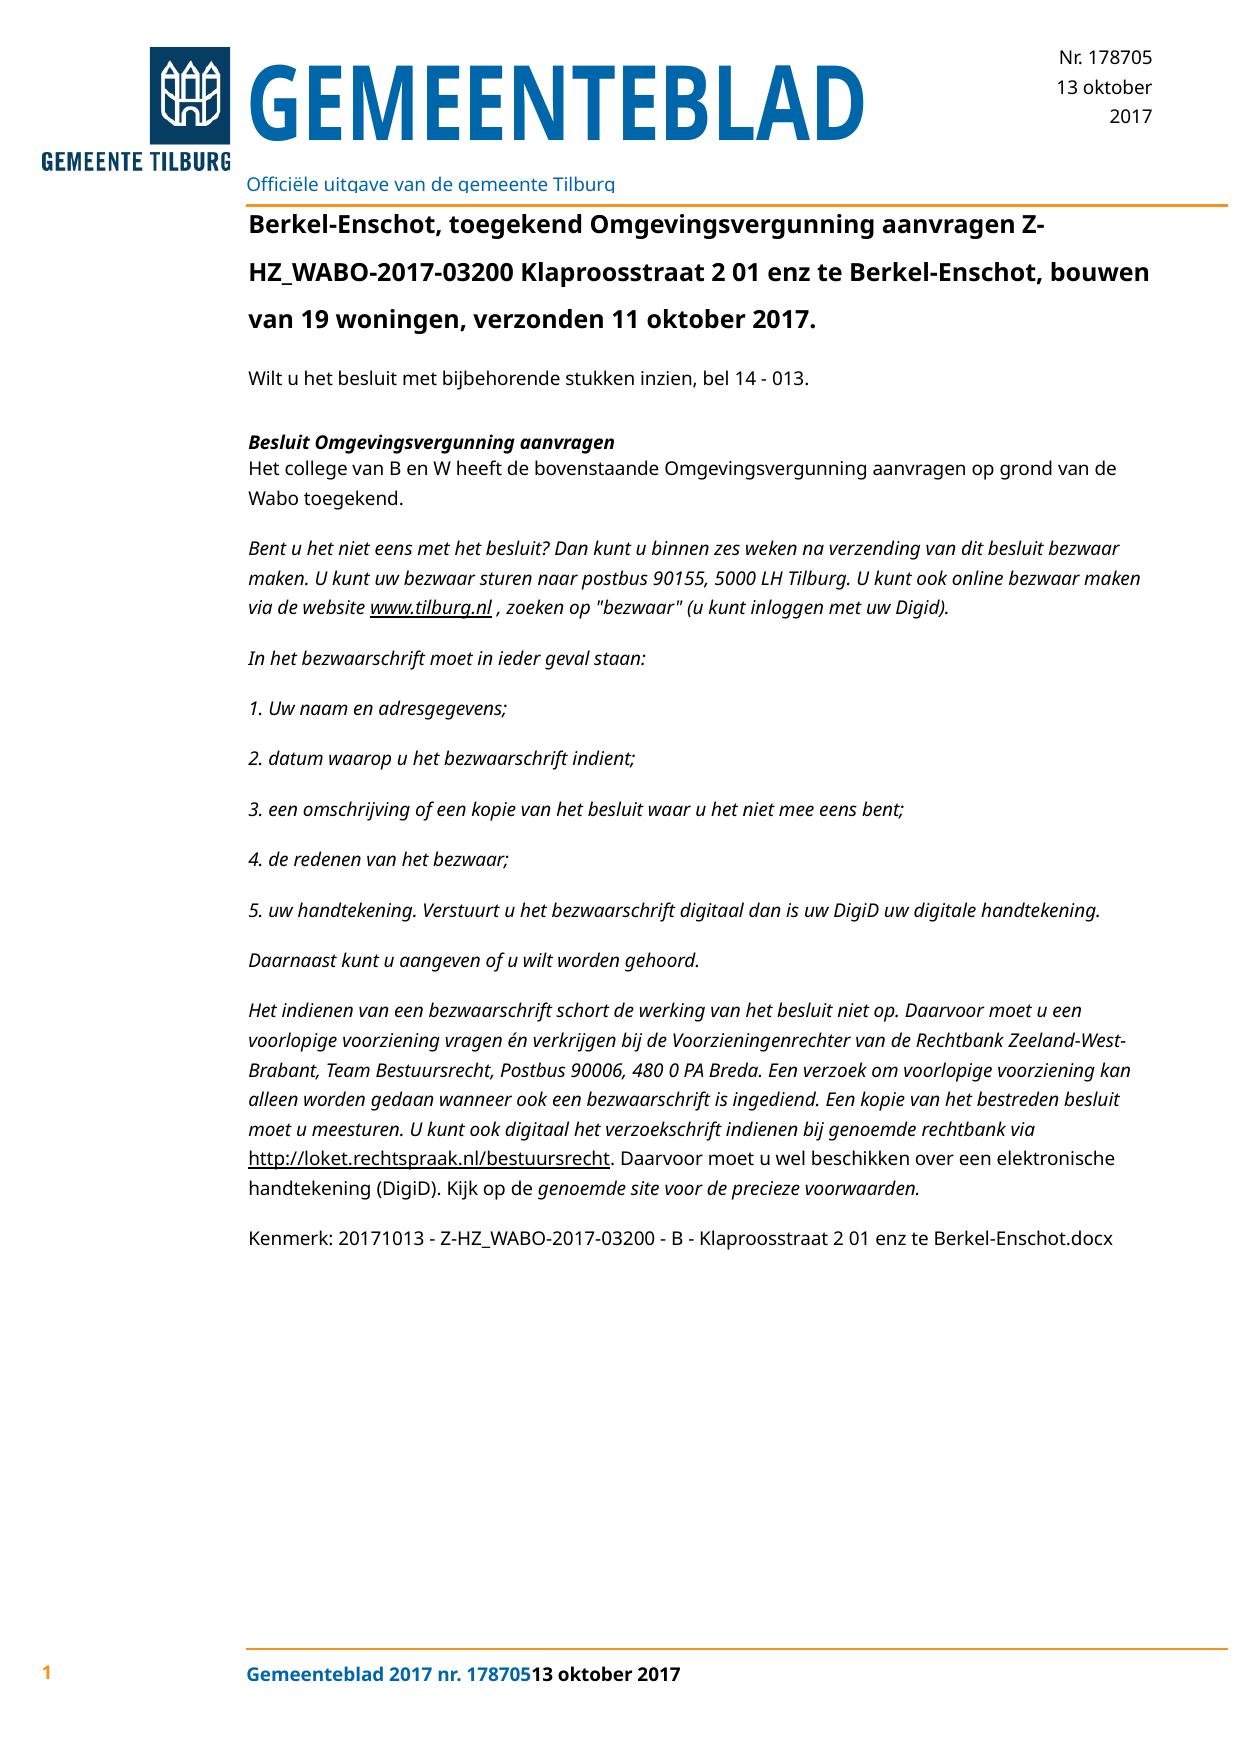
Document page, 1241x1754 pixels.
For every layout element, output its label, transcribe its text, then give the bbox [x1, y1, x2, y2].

text Daarnaast kunt u aangeven of u wilt worden gehoord. [248, 947, 1152, 973]
picture [41, 47, 231, 172]
text 2. datum waarop u het bezwaarschrift indient; [248, 746, 1152, 771]
text 1. Uw naam en adresgegevens; [248, 695, 1152, 721]
text 4. de redenen van het bezwaar; [248, 846, 1152, 872]
text Bent u het niet eens met het besluit? Dan kunt u binnen zes weken na verzending van dit besluit bezwaar maken. U kunt uw bezwaar sturen naar postbus 90155, 5000 LH Tilburg. U kunt ook online bezwaar maken via de website www.tilburg.nl , zoeken op "bezwaar" (u kunt inloggen met uw Digid). [248, 535, 1152, 620]
text 5. uw handtekening. Verstuurt u het bezwaarschrift digitaal dan is uw DigiD uw digitale handtekening. [248, 897, 1152, 923]
text 3. een omschrijving of een kopie van het besluit waar u het niet mee eens bent; [248, 796, 1152, 822]
text Wilt u het besluit met bijbehorende stukken inzien, bel 14 - 013. [248, 366, 1152, 391]
text Het indienen van een bezwaarschrift schort de werking van het besluit niet op. Daarvoor moet u een voorlopige voorziening vragen én verkrijgen bij de Voorzieningenrechter van de Rechtbank Zeeland-West-Brabant, Team Bestuursrecht, Postbus 90006, 480 0 PA Breda. Een verzoek om voorlopige voorziening kan alleen worden gedaan wanneer ook een bezwaarschrift is ingediend. Een kopie van het bestreden besluit moet u meesturen. U kunt ook digitaal het verzoekschrift indienen bij genoemde rechtbank via http://loket.rechtspraak.nl/bestuursrecht. Daarvoor moet u wel beschikken over een elektronische handtekening (DigiD). Kijk op de genoemde site voor de precieze voorwaarden. [248, 998, 1152, 1201]
text Kenmerk: 20171013 - Z-HZ_WABO-2017-03200 - B - Klaproosstraat 2 01 enz te Berkel-Enschot.docx [248, 1226, 1152, 1251]
text In het bezwaarschrift moet in ieder geval staan: [248, 645, 1152, 671]
text Berkel-Enschot, toegekend Omgevingsvergunning aanvragen Z-HZ_WABO-2017-03200 Klaproosstraat 2 01 enz te Berkel-Enschot, bouwen van 19 woningen, verzonden 11 oktober 2017. [248, 207, 1152, 336]
text Besluit Omgevingsvergunning aanvragen [248, 429, 1152, 455]
text Het college van B en W heeft de bovenstaande Omgevingsvergunning aanvragen op grond van de Wabo toegekend. [248, 455, 1152, 511]
